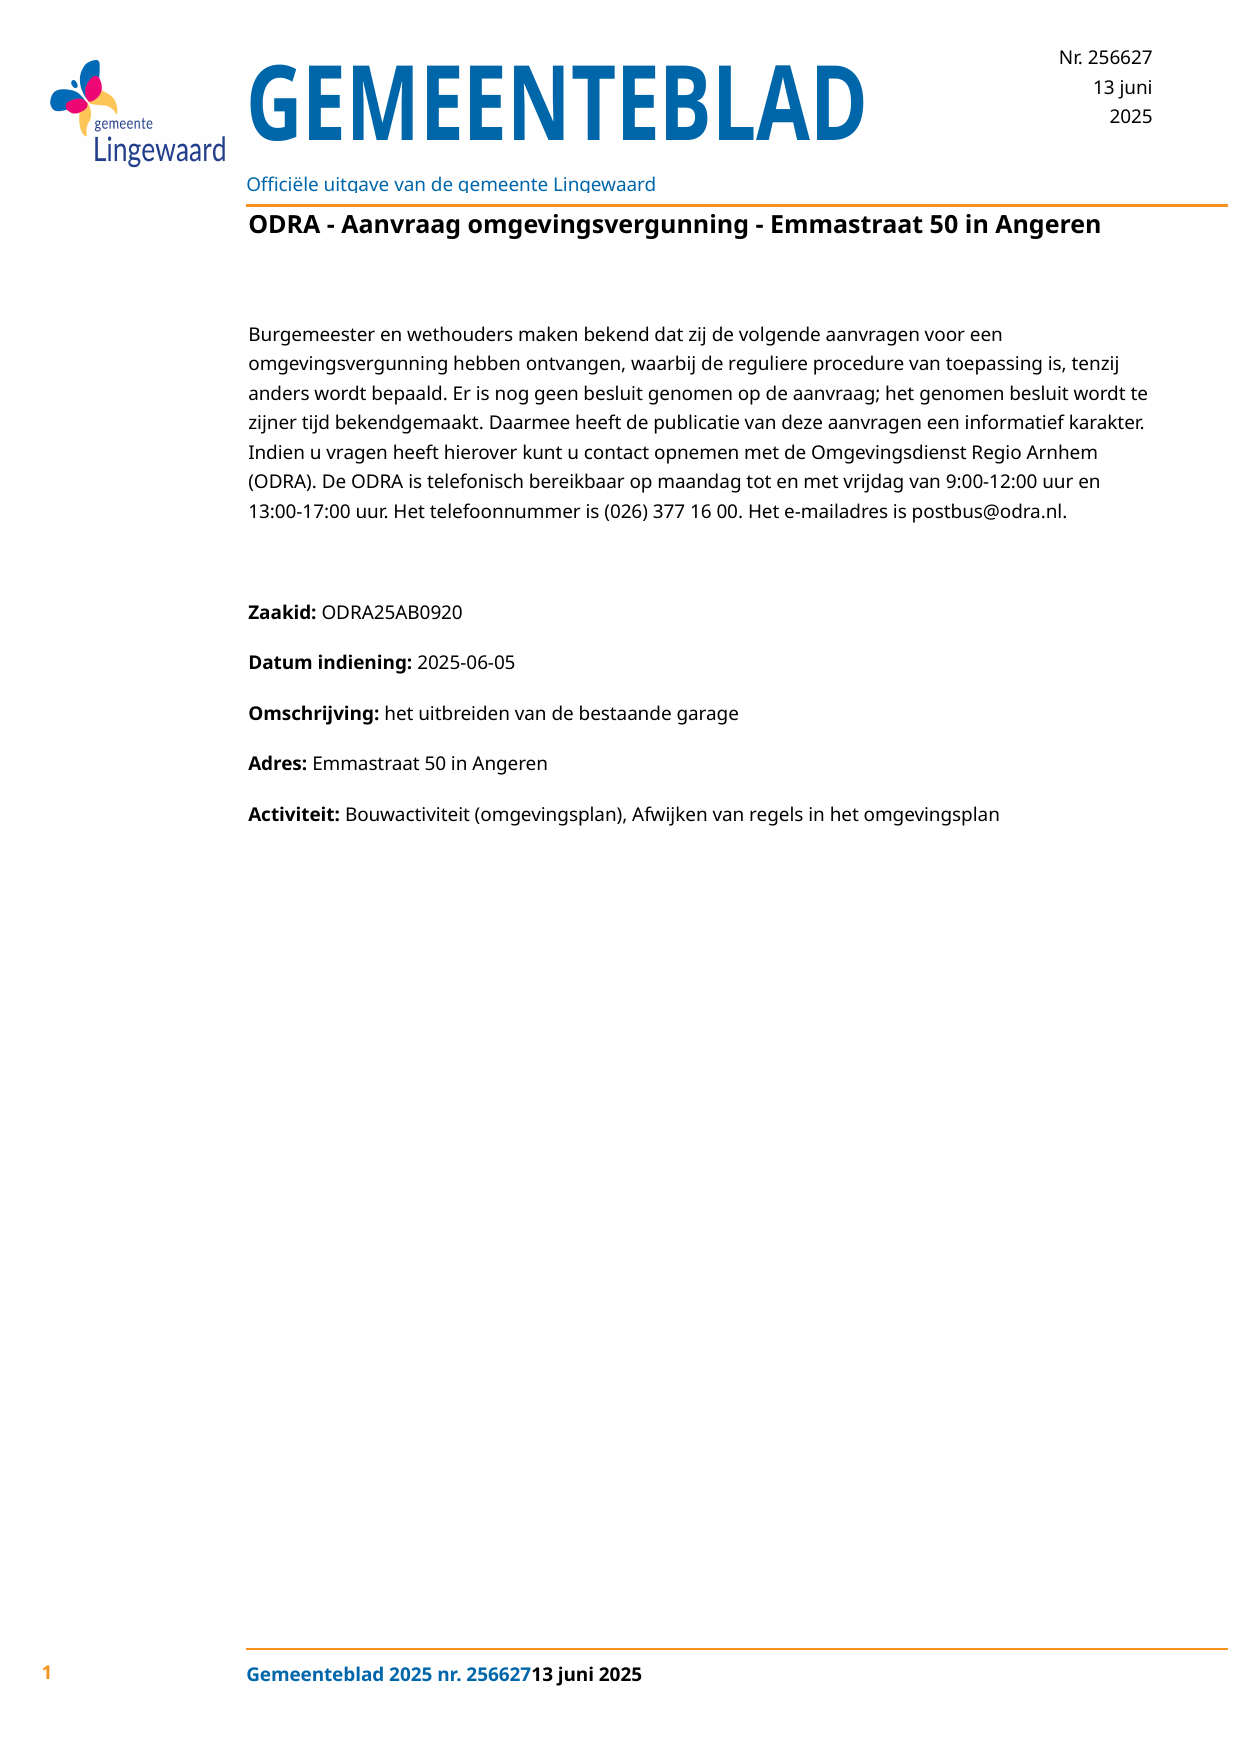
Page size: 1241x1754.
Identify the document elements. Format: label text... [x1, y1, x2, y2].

text Activiteit: Bouwactiviteit (omgevingsplan), Afwijken van regels in het omgevingsplan [248, 801, 1152, 826]
text Burgemeester en wethouders maken bekend dat zij de volgende aanvragen voor een omgevingsvergunning hebben ontvangen, waarbij de reguliere procedure van toepassing is, tenzij anders wordt bepaald. Er is nog geen besluit genomen op de aanvraag; het genomen besluit wordt te zijner tijd bekendgemaakt. Daarmee heeft de publicatie van deze aanvragen een informatief karakter. Indien u vragen heeft hierover kunt u contact opnemen met de Omgevingsdienst Regio Arnhem (ODRA). De ODRA is telefonisch bereikbaar op maandag tot en met vrijdag van 9:00-12:00 uur en 13:00-17:00 uur. Het telefoonnummer is (026) 377 16 00. Het e-mailadres is postbus@odra.nl. [248, 321, 1152, 524]
text Datum indiening: 2025-06-05 [248, 649, 1152, 675]
text ODRA - Aanvraag omgevingsvergunning - Emmastraat 50 in Angeren [248, 207, 1152, 241]
picture [41, 47, 231, 172]
text Adres: Emmastraat 50 in Angeren [248, 750, 1152, 776]
text Zaakid: ODRA25AB0920 [248, 599, 1152, 625]
text Omschrijving: het uitbreiden van de bestaande garage [248, 700, 1152, 726]
